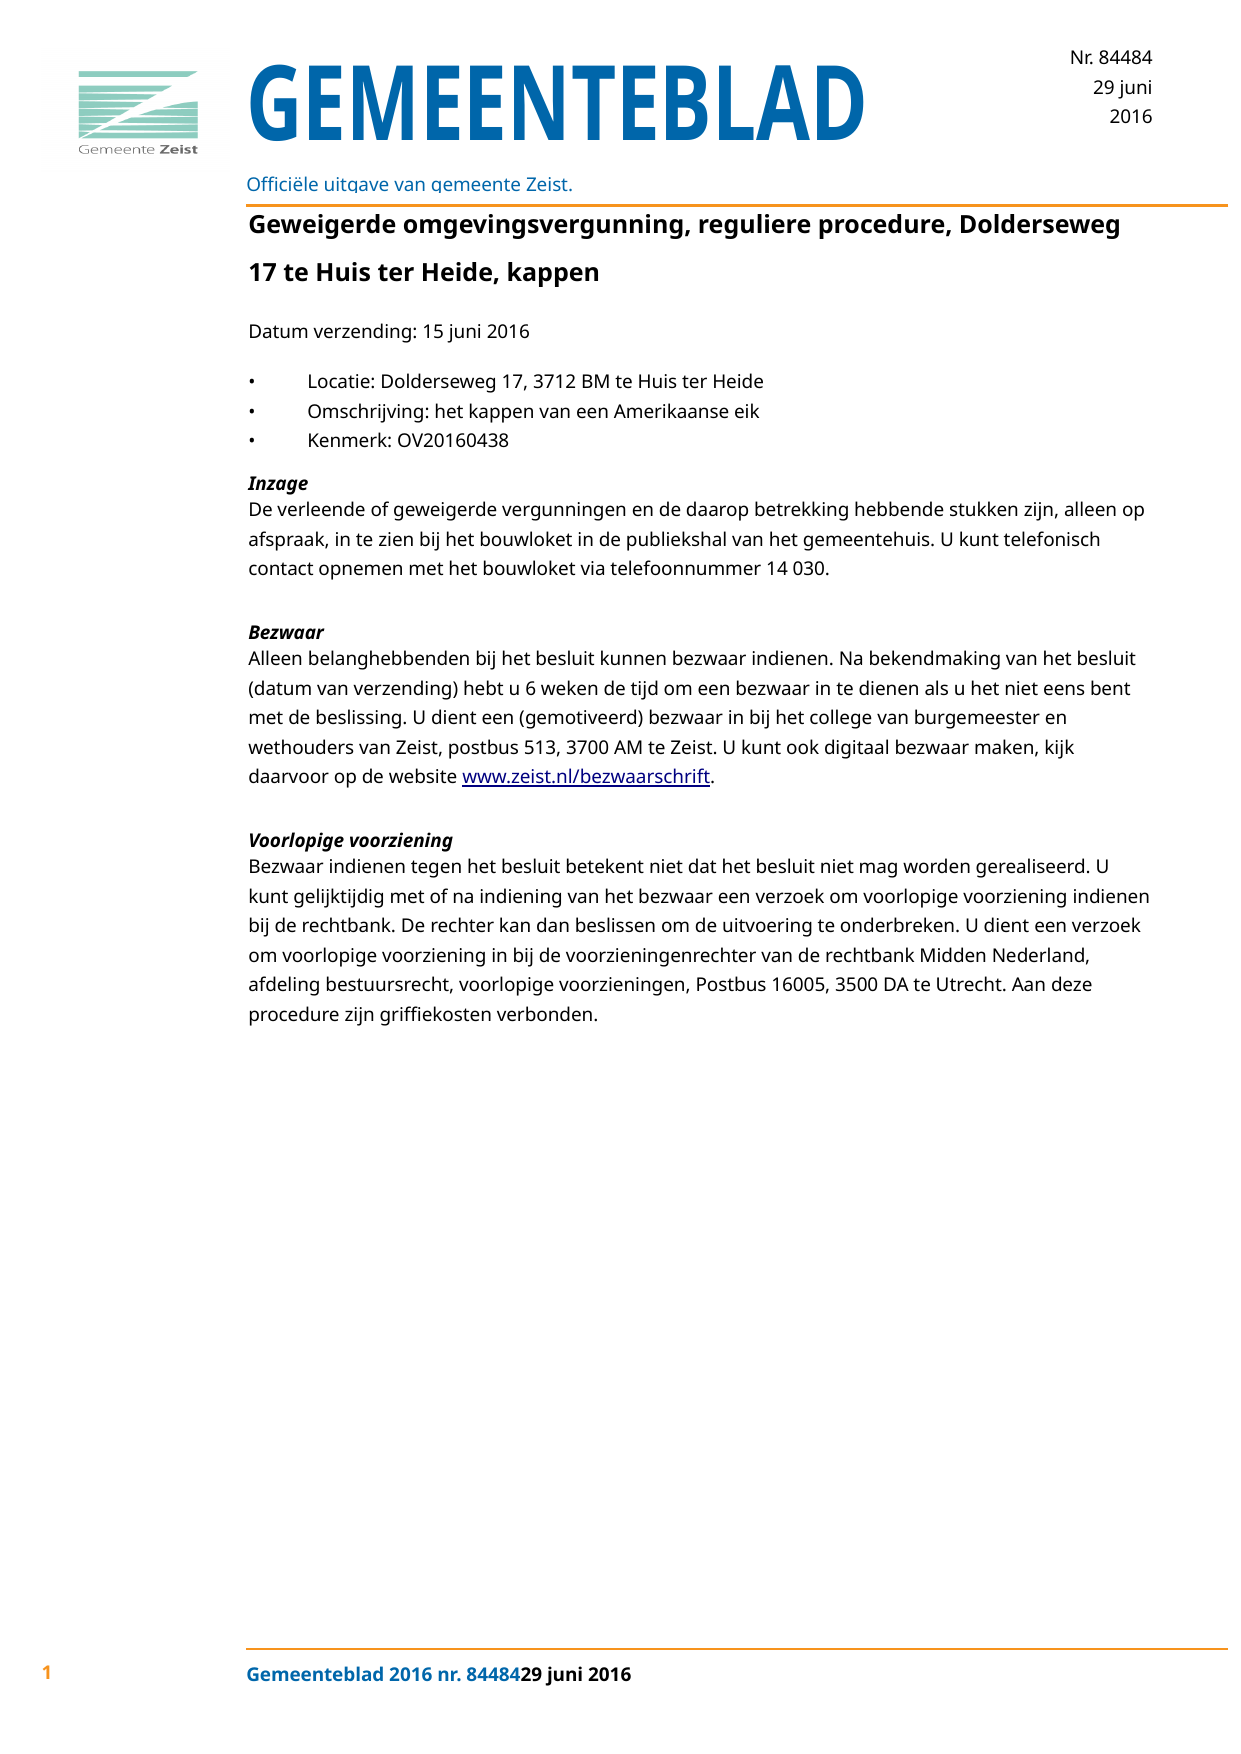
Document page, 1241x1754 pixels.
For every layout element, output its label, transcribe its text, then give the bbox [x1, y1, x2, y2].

text Bezwaar [248, 619, 1152, 645]
text Voorlopige voorziening [248, 827, 1152, 853]
text De verleende of geweigerde vergunningen en de daarop betrekking hebbende stukken zijn, alleen op afspraak, in te zien bij het bouwloket in de publiekshal van het gemeentehuis. U kunt telefonisch contact opnemen met het bouwloket via telefoonnummer 14 030. [248, 496, 1152, 581]
list Omschrijving: het kappen van een Amerikaanse eik [248, 398, 1152, 424]
text Inzage [248, 471, 1152, 496]
list Kenmerk: OV20160438 [248, 427, 1152, 453]
list Locatie: Dolderseweg 17, 3712 BM te Huis ter Heide [248, 368, 1152, 394]
text Alleen belanghebbenden bij het besluit kunnen bezwaar indienen. Na bekendmaking van het besluit (datum van verzending) hebt u 6 weken de tijd om een bezwaar in te dienen als u het niet eens bent met de beslissing. U dient een (gemotiveerd) bezwaar in bij het college van burgemeester en wethouders van Zeist, postbus 513, 3700 AM te Zeist. U kunt ook digitaal bezwaar maken, kijk daarvoor op de website www.zeist.nl/bezwaarschrift. [248, 645, 1152, 789]
text Bezwaar indienen tegen het besluit betekent niet dat het besluit niet mag worden gerealiseerd. U kunt gelijktijdig met of na indiening van het bezwaar een verzoek om voorlopige voorziening indienen bij de rechtbank. De rechter kan dan beslissen om de uitvoering te onderbreken. U dient een verzoek om voorlopige voorziening in bij de voorzieningenrechter van de rechtbank Midden Nederland, afdeling bestuursrecht, voorlopige voorzieningen, Postbus 16005, 3500 DA te Utrecht. Aan deze procedure zijn griffiekosten verbonden. [248, 853, 1152, 1027]
text Geweigerde omgevingsvergunning, reguliere procedure, Dolderseweg 17 te Huis ter Heide, kappen [248, 207, 1152, 288]
picture [41, 47, 231, 172]
text Datum verzending: 15 juni 2016 [248, 318, 1152, 344]
